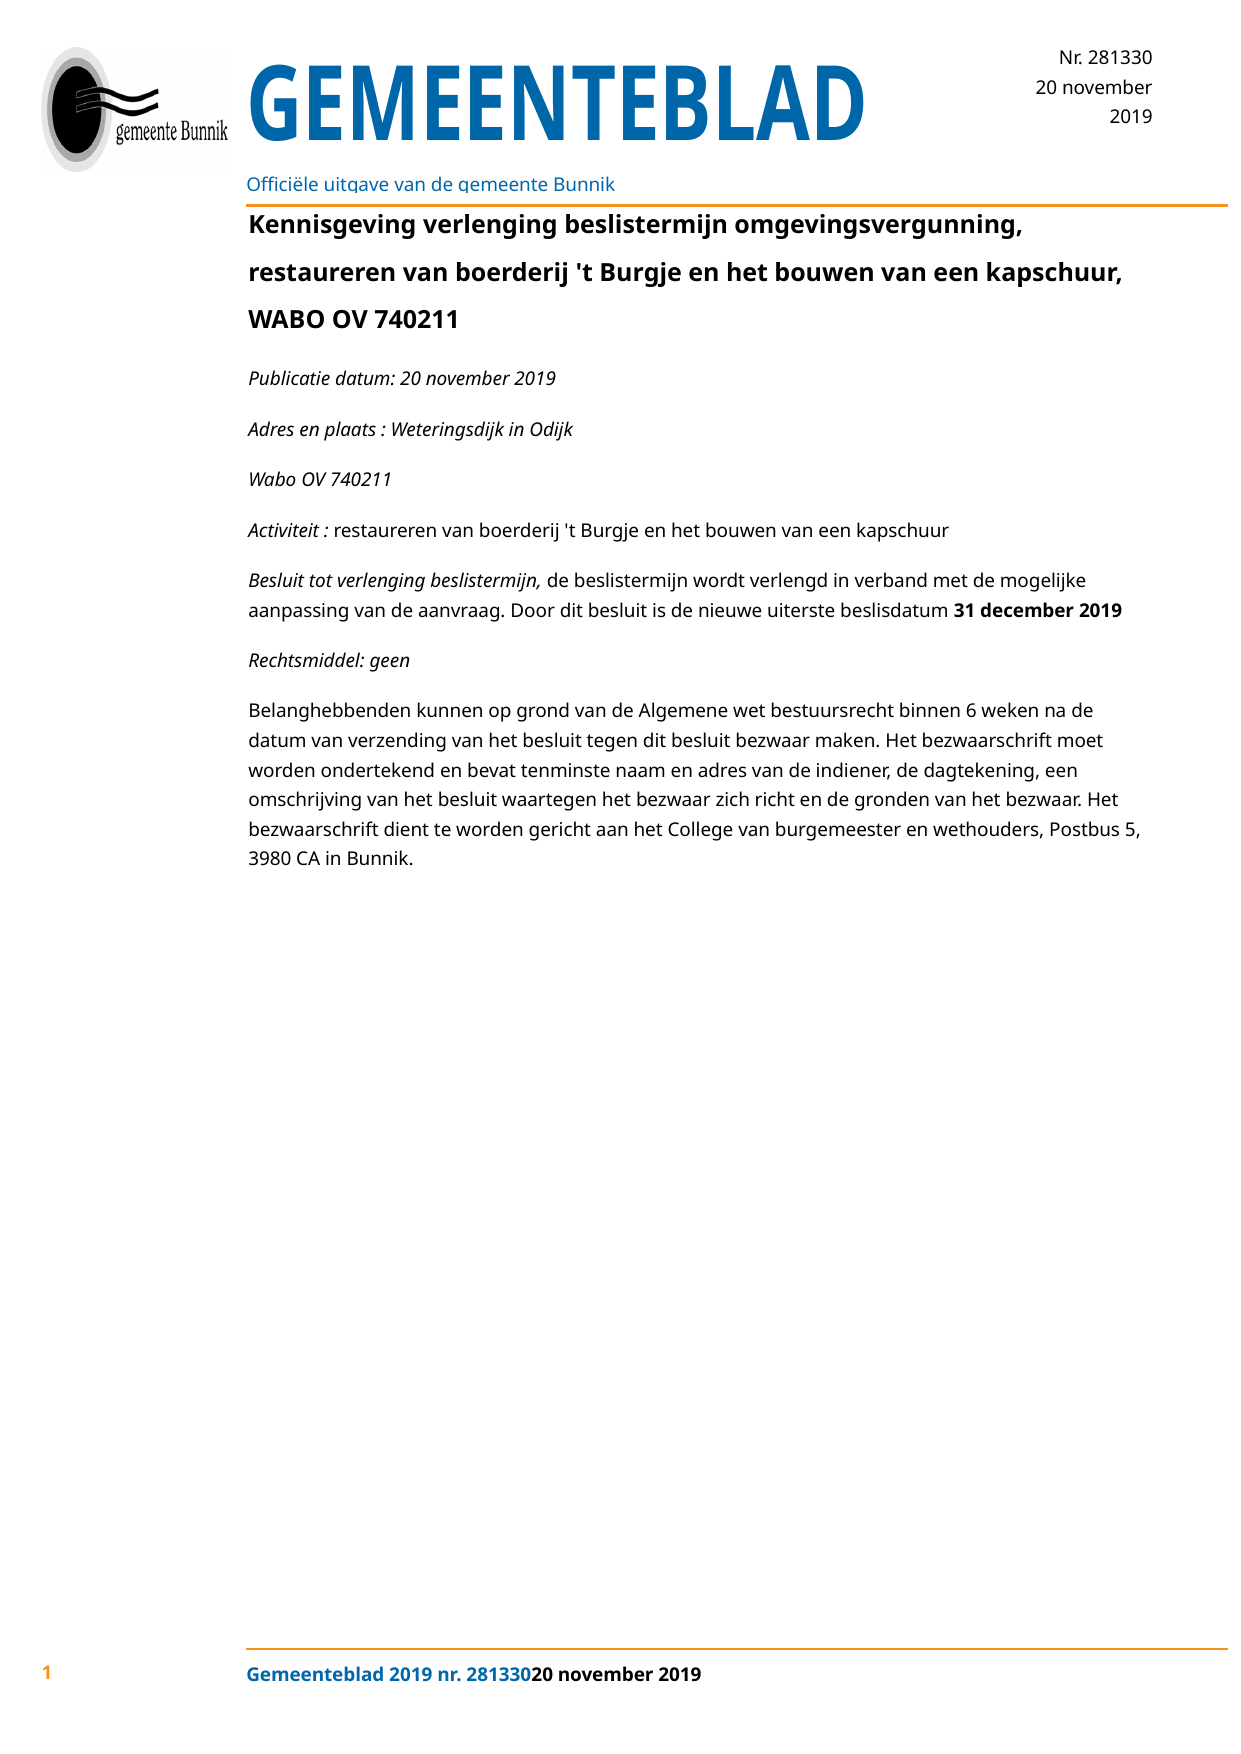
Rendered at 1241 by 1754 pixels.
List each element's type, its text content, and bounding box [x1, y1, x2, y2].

text Rechtsmiddel: geen [248, 647, 1152, 673]
text Activiteit : restaureren van boerderij 't Burgje en het bouwen van een kapschuur [248, 517, 1152, 542]
text Belanghebbenden kunnen op grond van de Algemene wet bestuursrecht binnen 6 weken na de datum van verzending van het besluit tegen dit besluit bezwaar maken. Het bezwaarschrift moet worden ondertekend en bevat tenminste naam en adres van de indiener, de dagtekening, een omschrijving van het besluit waartegen het bezwaar zich richt en de gronden van het bezwaar. Het bezwaarschrift dient te worden gericht aan het College van burgemeester en wethouders, Postbus 5, 3980 CA in Bunnik. [248, 698, 1152, 871]
text Besluit tot verlenging beslistermijn, de beslistermijn wordt verlengd in verband met de mogelijke aanpassing van de aanvraag. Door dit besluit is de nieuwe uiterste beslisdatum 31 december 2019 [248, 567, 1152, 622]
text Adres en plaats : Weteringsdijk in Odijk [248, 416, 1152, 442]
text Wabo OV 740211 [248, 466, 1152, 492]
picture [41, 47, 231, 172]
text Kennisgeving verlenging beslistermijn omgevingsvergunning, restaureren van boerderij 't Burgje en het bouwen van een kapschuur, WABO OV 740211 [248, 207, 1152, 336]
text Publicatie datum: 20 november 2019 [248, 366, 1152, 391]
